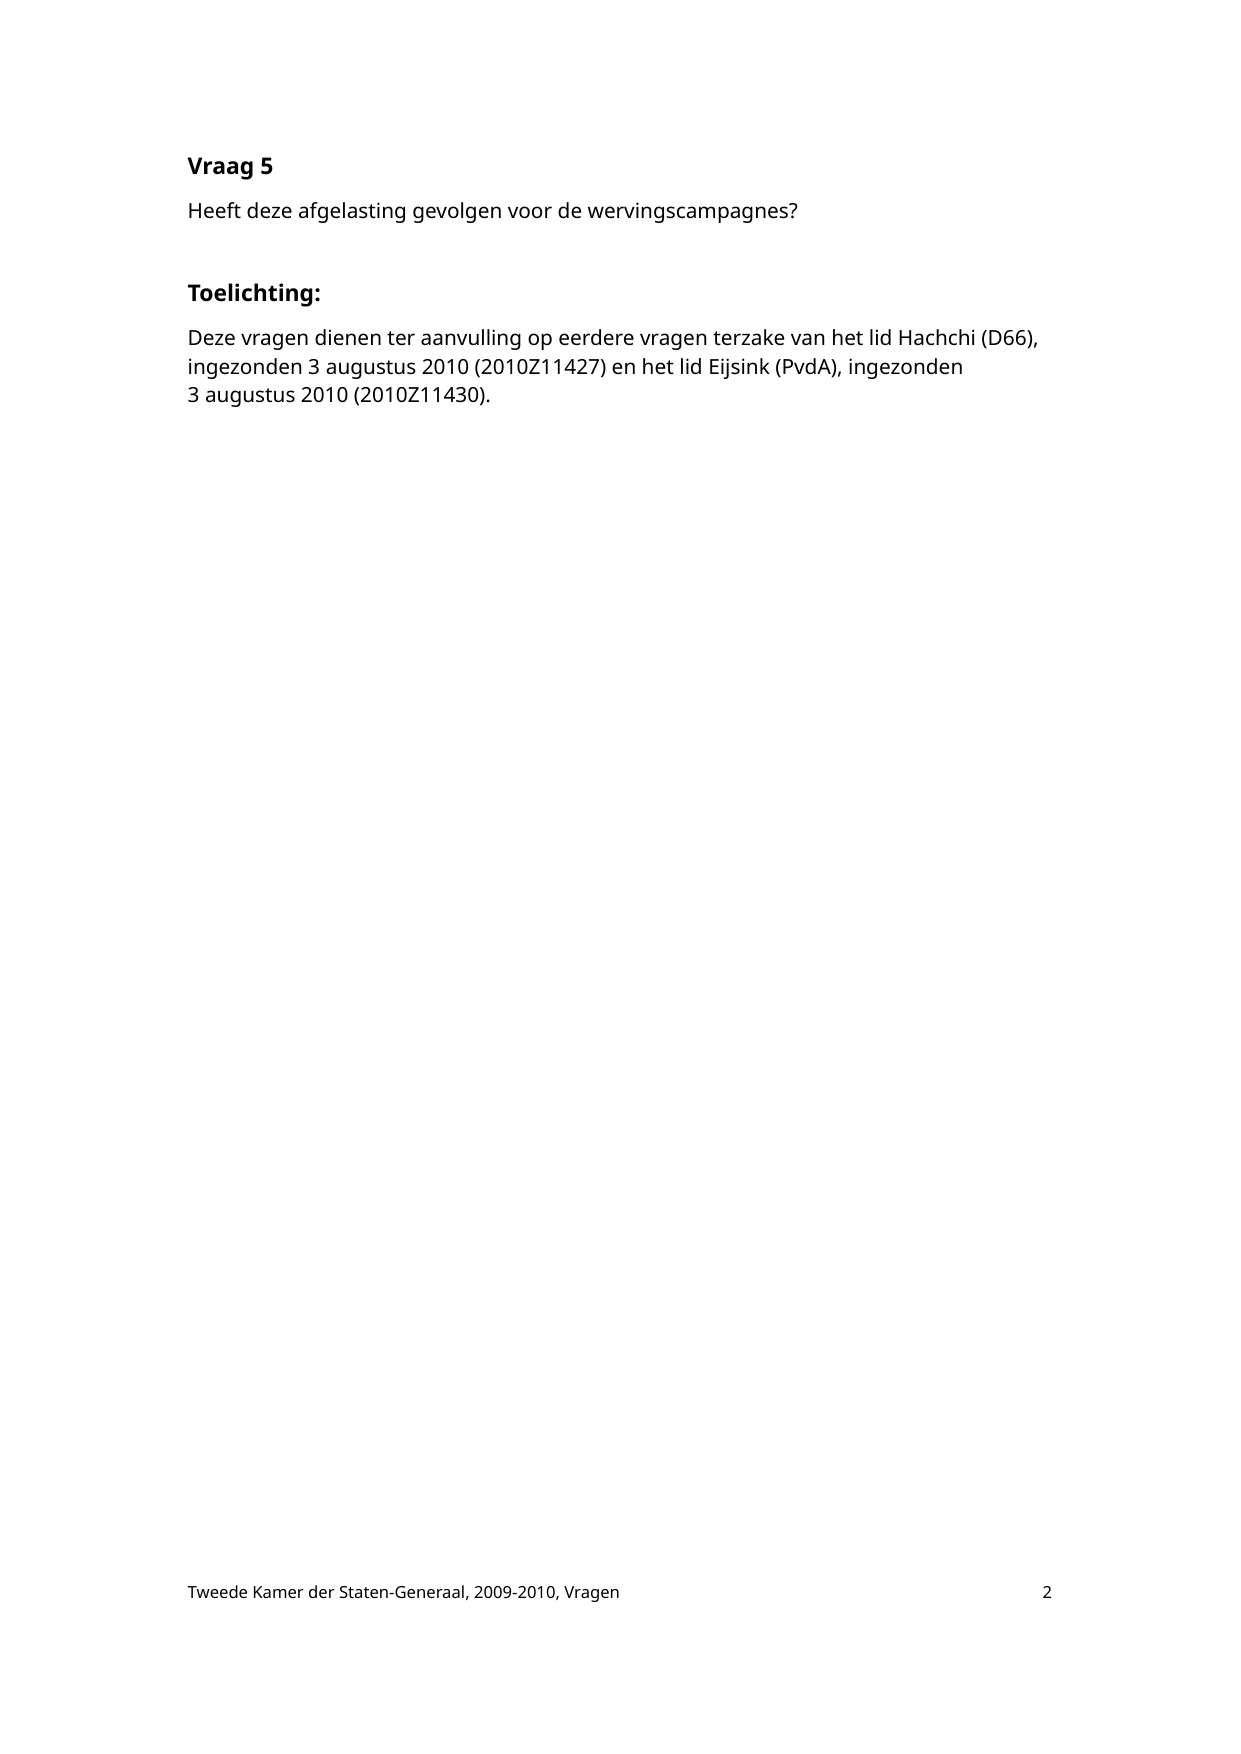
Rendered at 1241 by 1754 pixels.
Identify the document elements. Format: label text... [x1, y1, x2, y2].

text Deze vragen dienen ter aanvulling op eerdere vragen terzake van het lid Hachchi (D66), ingezonden 3 augustus 2010 (2010Z11427) en het lid Eijsink (PvdA), ingezonden 3 augustus 2010 (2010Z11430). [187, 323, 1053, 409]
subtitle Toelichting: [187, 277, 1053, 308]
subtitle Vraag 5 [187, 150, 1053, 181]
text Heeft deze afgelasting gevolgen voor de wervingscampagnes? [187, 196, 1053, 225]
